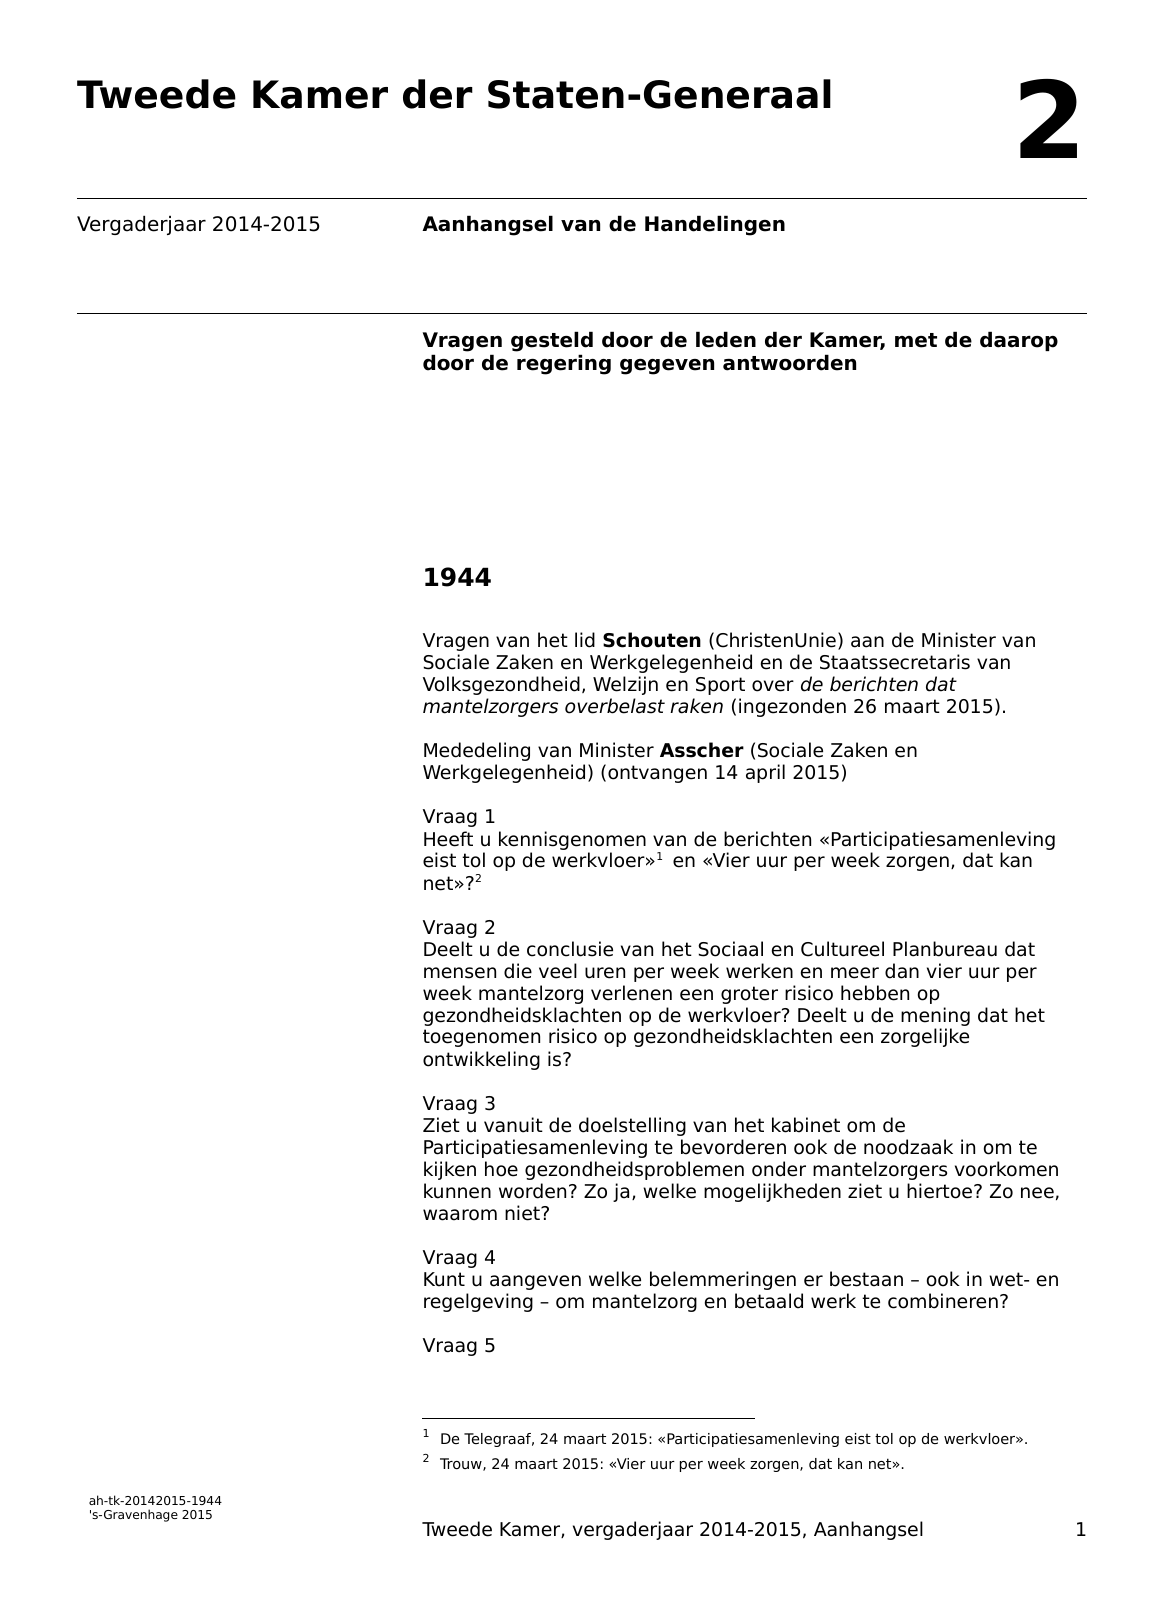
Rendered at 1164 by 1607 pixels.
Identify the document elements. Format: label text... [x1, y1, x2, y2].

text De Telegraaf, 24 maart 2015: «Participatiesamenleving eist tol op de werkvloer». [422, 1427, 1087, 1449]
text Deelt u de conclusie van het Sociaal en Cultureel Planbureau dat mensen die veel uren per week werken en meer dan vier uur per week mantelzorg verlenen een groter risico hebben op gezondheidsklachten op de werkvloer? Deelt u de mening dat het toegenomen risico op gezondheidsklachten een zorgelijke ontwikkeling is? [422, 938, 1087, 1070]
text Vragen van het lid Schouten (ChristenUnie) aan de Minister van Sociale Zaken en Werkgelegenheid en de Staatssecretaris van Volksgezondheid, Welzijn en Sport over de berichten dat mantelzorgers overbelast raken (ingezonden 26 maart 2015). [422, 630, 1087, 718]
text Kunt u aangeven welke belemmeringen er bestaan – ook in wet- en regelgeving – om mantelzorg en betaald werk te combineren? [422, 1269, 1087, 1313]
table_cell [77, 314, 422, 375]
text Vraag 5 [422, 1335, 1087, 1357]
text Heeft u kennisgenomen van de berichten «Participatiesamenleving eist tol op de werkvloer» en «Vier uur per week zorgen, dat kan net»? [422, 828, 1087, 894]
table_cell Vragen gesteld door de leden der Kamer, met de daarop door de regering gegeven antwoorden [422, 314, 1087, 375]
text Ziet u vanuit de doelstelling van het kabinet om de Participatiesamenleving te bevorderen ook de noodzaak in om te kijken hoe gezondheidsproblemen onder mantelzorgers voorkomen kunnen worden? Zo ja, welke mogelijkheden ziet u hiertoe? Zo nee, waarom niet? [422, 1114, 1087, 1224]
text Mededeling van Minister Asscher (Sociale Zaken en Werkgelegenheid) (ontvangen 14 april 2015) [422, 740, 1087, 784]
table_cell Aanhangsel van de Handelingen [422, 199, 1087, 313]
table_header 2 [886, 59, 1087, 198]
table_cell Vergaderjaar 2014-2015 [77, 199, 422, 313]
text 's-Gravenhage 2015 [88, 1508, 323, 1522]
text Vraag 4 [422, 1247, 1087, 1269]
text Vraag 3 [422, 1093, 1087, 1114]
text 1944 [422, 563, 1087, 592]
text Trouw, 24 maart 2015: «Vier uur per week zorgen, dat kan net». [422, 1452, 1087, 1474]
text Vraag 2 [422, 917, 1087, 938]
text Vraag 1 [422, 806, 1087, 828]
text ah-tk-20142015-1944 [88, 1494, 323, 1508]
table_header Tweede Kamer der Staten-Generaal [77, 59, 886, 198]
